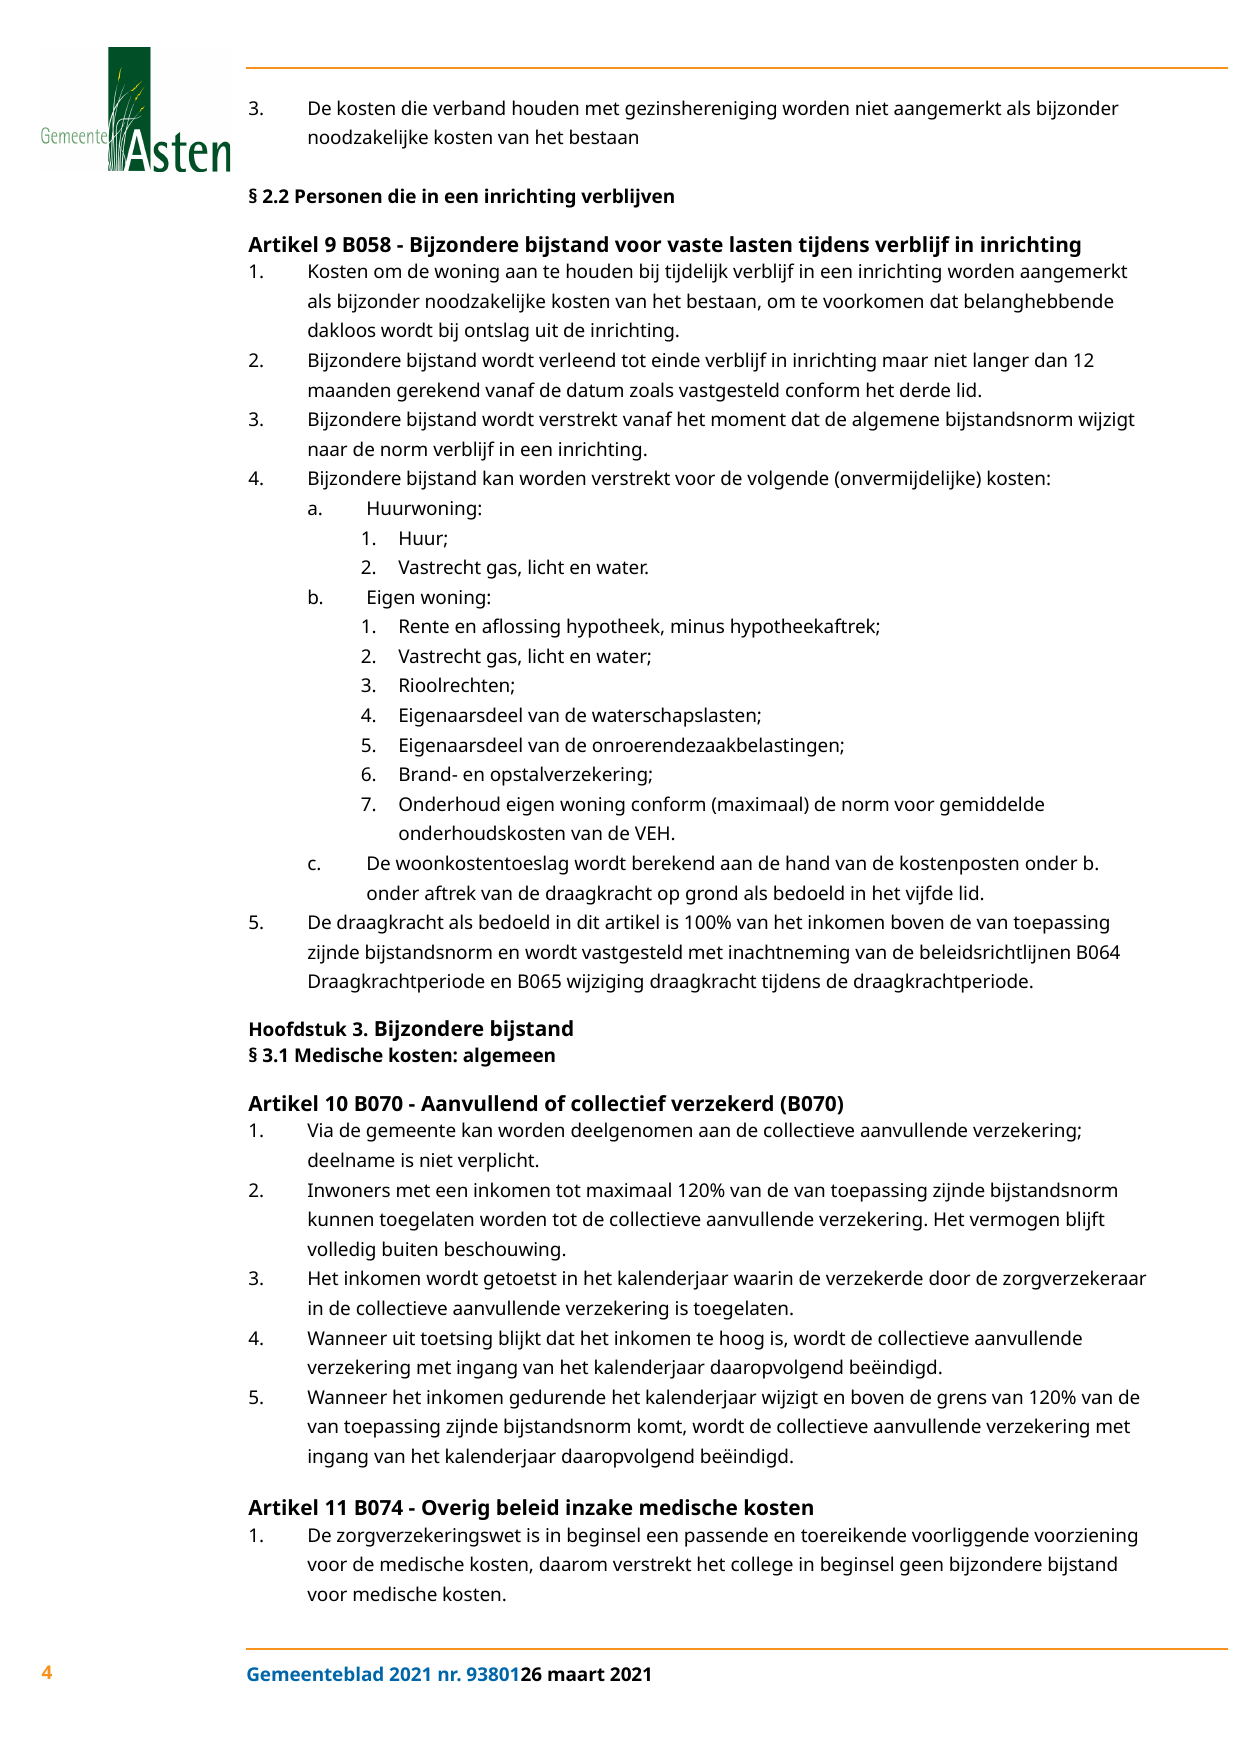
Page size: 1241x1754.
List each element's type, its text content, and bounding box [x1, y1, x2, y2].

list Rente en aflossing hypotheek, minus hypotheekaftrek; [361, 613, 1152, 639]
list Eigen woning: [307, 584, 1152, 610]
list Kosten om de woning aan te houden bij tijdelijk verblijf in een inrichting worden aangemerkt als bijzonder noodzakelijke kosten van het bestaan, om te voorkomen dat belanghebbende dakloos wordt bij ontslag uit de inrichting. [248, 258, 1152, 343]
list Wanneer het inkomen gedurende het kalenderjaar wijzigt en boven de grens van 120% van de van toepassing zijnde bijstandsnorm komt, wordt de collectieve aanvullende verzekering met ingang van het kalenderjaar daaropvolgend beëindigd. [248, 1384, 1152, 1469]
list Bijzondere bijstand wordt verleend tot einde verblijf in inrichting maar niet langer dan 12 maanden gerekend vanaf de datum zoals vastgesteld conform het derde lid. [248, 347, 1152, 403]
text § 3.1 Medische kosten: algemeen [248, 1043, 1152, 1068]
list Wanneer uit toetsing blijkt dat het inkomen te hoog is, wordt de collectieve aanvullende verzekering met ingang van het kalenderjaar daaropvolgend beëindigd. [248, 1325, 1152, 1380]
text Artikel 9 B058 - Bijzondere bijstand voor vaste lasten tijdens verblijf in inrichting [248, 230, 1152, 258]
list De draagkracht als bedoeld in dit artikel is 100% van het inkomen boven de van toepassing zijnde bijstandsnorm en wordt vastgesteld met inachtneming van de beleidsrichtlijnen B064 Draagkrachtperiode en B065 wijziging draagkracht tijdens de draagkrachtperiode. [248, 909, 1152, 994]
list De woonkostentoeslag wordt berekend aan de hand van de kostenposten onder b. onder aftrek van de draagkracht op grond als bedoeld in het vijfde lid. [307, 850, 1152, 906]
list Huur; [361, 525, 1152, 551]
list Onderhoud eigen woning conform (maximaal) de norm voor gemiddelde onderhoudskosten van de VEH. [361, 791, 1152, 846]
list De kosten die verband houden met gezinshereniging worden niet aangemerkt als bijzonder noodzakelijke kosten van het bestaan [248, 95, 1152, 150]
text Hoofdstuk 3. Bijzondere bijstand [248, 1014, 1152, 1043]
list Brand- en opstalverzekering; [361, 761, 1152, 787]
list Bijzondere bijstand wordt verstrekt vanaf het moment dat de algemene bijstandsnorm wijzigt naar de norm verblijf in een inrichting. [248, 406, 1152, 462]
list Eigenaarsdeel van de waterschapslasten; [361, 702, 1152, 728]
list De zorgverzekeringswet is in beginsel een passende en toereikende voorliggende voorziening voor de medische kosten, daarom verstrekt het college in beginsel geen bijzondere bijstand voor medische kosten. [248, 1522, 1152, 1607]
list Via de gemeente kan worden deelgenomen aan de collectieve aanvullende verzekering; deelname is niet verplicht. [248, 1118, 1152, 1173]
picture [41, 47, 231, 172]
list Huurwoning: [307, 495, 1152, 521]
list Eigenaarsdeel van de onroerendezaakbelastingen; [361, 732, 1152, 758]
list Het inkomen wordt getoetst in het kalenderjaar waarin de verzekerde door de zorgverzekeraar in de collectieve aanvullende verzekering is toegelaten. [248, 1266, 1152, 1321]
list Bijzondere bijstand kan worden verstrekt voor de volgende (onvermijdelijke) kosten: [248, 466, 1152, 491]
text Artikel 10 B070 - Aanvullend of collectief verzekerd (B070) [248, 1089, 1152, 1118]
list Vastrecht gas, licht en water. [361, 554, 1152, 580]
list Vastrecht gas, licht en water; [361, 643, 1152, 669]
text Artikel 11 B074 - Overig beleid inzake medische kosten [248, 1493, 1152, 1522]
list Inwoners met een inkomen tot maximaal 120% van de van toepassing zijnde bijstandsnorm kunnen toegelaten worden tot de collectieve aanvullende verzekering. Het vermogen blijft volledig buiten beschouwing. [248, 1177, 1152, 1262]
text § 2.2 Personen die in een inrichting verblijven [248, 183, 1152, 209]
list Rioolrechten; [361, 673, 1152, 698]
